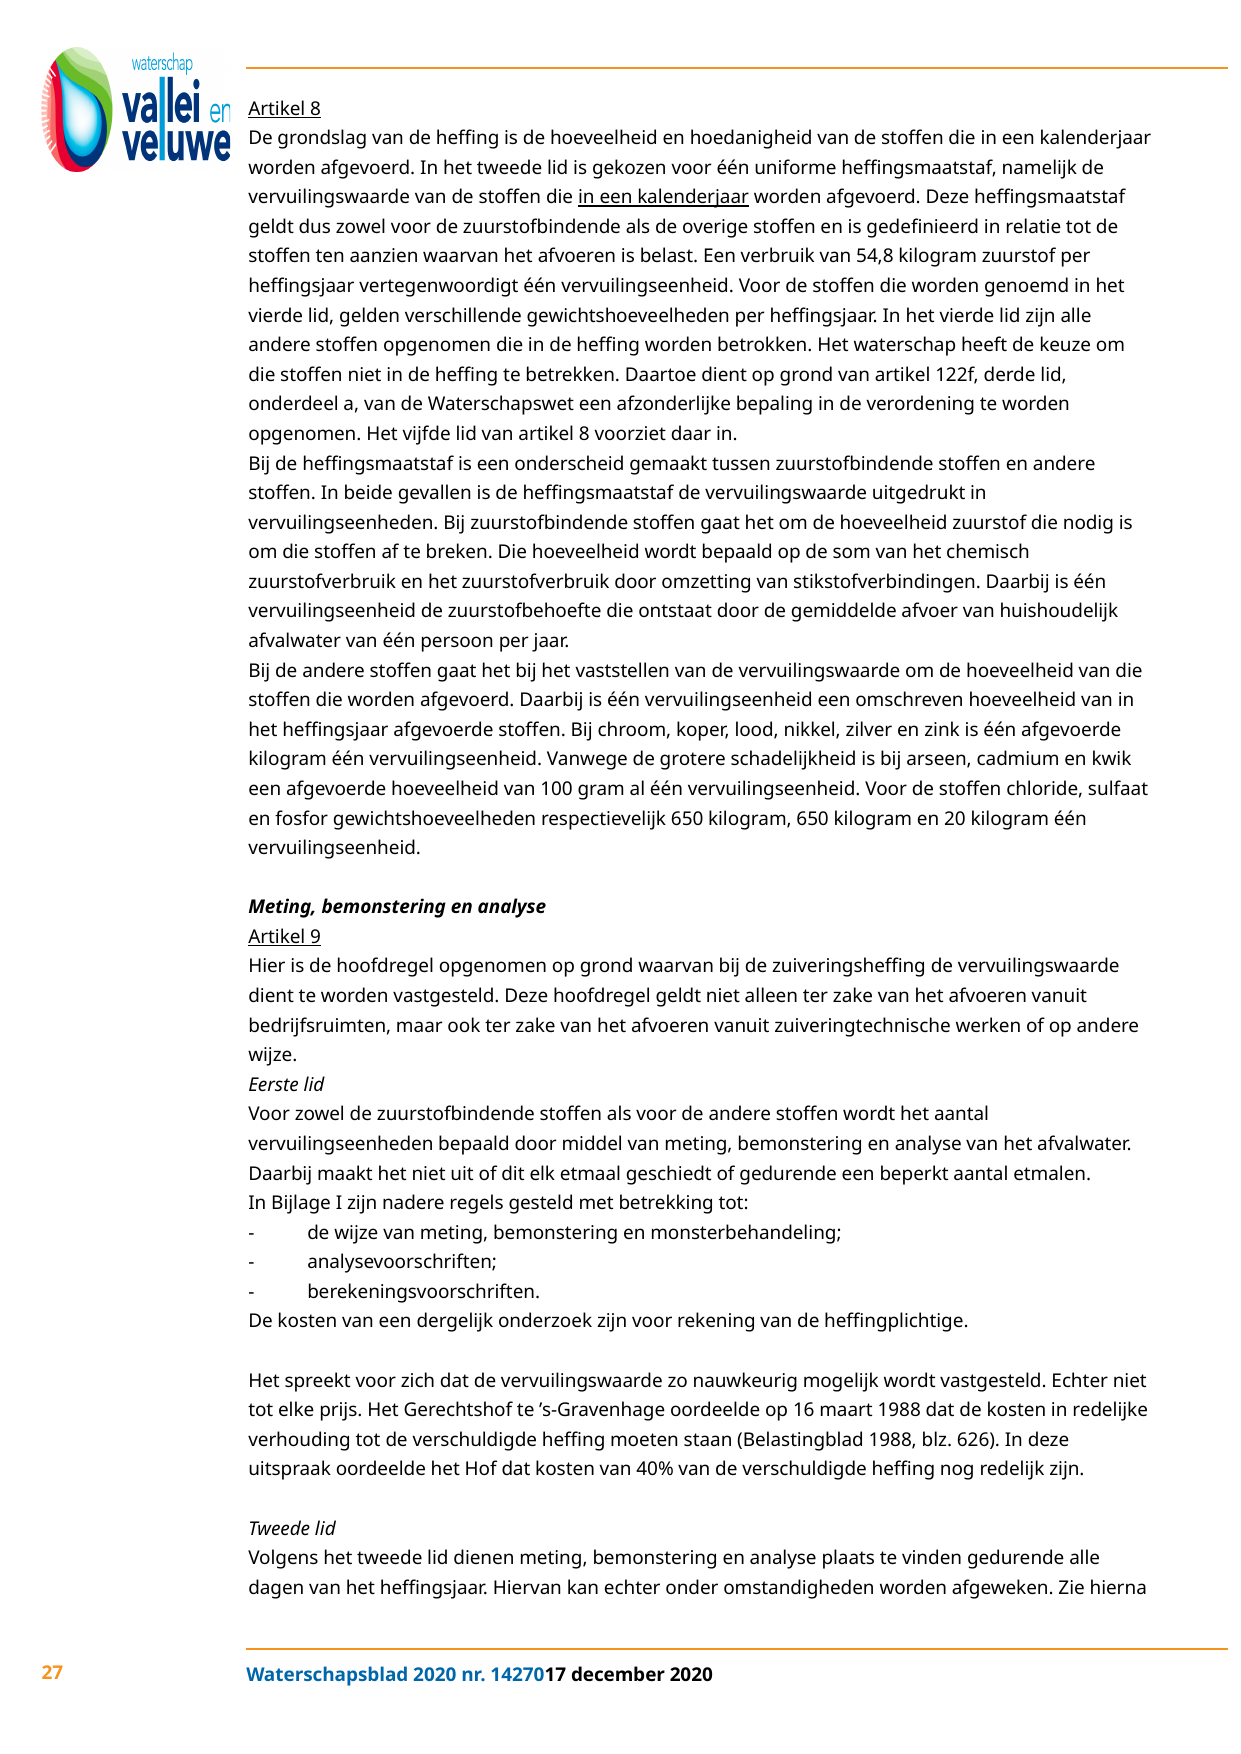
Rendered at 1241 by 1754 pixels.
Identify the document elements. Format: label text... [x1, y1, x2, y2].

text Het spreekt voor zich dat de vervuilingswaarde zo nauwkeurig mogelijk wordt vastgesteld. Echter niet tot elke prijs. Het Gerechtshof te ’s-Gravenhage oordeelde op 16 maart 1988 dat de kosten in redelijke verhouding tot de verschuldigde heffing moeten staan (Belastingblad 1988, blz. 626). In deze uitspraak oordeelde het Hof dat kosten van 40% van de verschuldigde heffing nog redelijk zijn. [248, 1367, 1152, 1481]
text Tweede lid [248, 1515, 1152, 1541]
text Eerste lid [248, 1071, 1152, 1097]
text Volgens het tweede lid dienen meting, bemonstering en analyse plaats te vinden gedurende alle dagen van het heffingsjaar. Hiervan kan echter onder omstandigheden worden afgeweken. Zie hierna [248, 1544, 1152, 1600]
text De kosten van een dergelijk onderzoek zijn voor rekening van de heffingplichtige. [248, 1308, 1152, 1333]
text De grondslag van de heffing is de hoeveelheid en hoedanigheid van de stoffen die in een kalenderjaar worden afgevoerd. In het tweede lid is gekozen voor één uniforme heffingsmaatstaf, namelijk de vervuilingswaarde van de stoffen die in een kalenderjaar worden afgevoerd. Deze heffingsmaatstaf geldt dus zowel voor de zuurstofbindende als de overige stoffen en is gedefinieerd in relatie tot de stoffen ten aanzien waarvan het afvoeren is belast. Een verbruik van 54,8 kilogram zuurstof per heffingsjaar vertegenwoordigt één vervuilingseenheid. Voor de stoffen die worden genoemd in het vierde lid, gelden verschillende gewichtshoeveelheden per heffingsjaar. In het vierde lid zijn alle andere stoffen opgenomen die in de heffing worden betrokken. Het waterschap heeft de keuze om die stoffen niet in de heffing te betrekken. Daartoe dient op grond van artikel 122f, derde lid, onderdeel a, van de Waterschapswet een afzonderlijke bepaling in de verordening te worden opgenomen. Het vijfde lid van artikel 8 voorziet daar in. [248, 124, 1152, 446]
list de wijze van meting, bemonstering en monsterbehandeling; [248, 1219, 1152, 1245]
text In Bijlage I zijn nadere regels gesteld met betrekking tot: [248, 1189, 1152, 1215]
picture [41, 47, 231, 172]
text Voor zowel de zuurstofbindende stoffen als voor de andere stoffen wordt het aantal vervuilingseenheden bepaald door middel van meting, bemonstering en analyse van het afvalwater. Daarbij maakt het niet uit of dit elk etmaal geschiedt of gedurende een beperkt aantal etmalen. [248, 1101, 1152, 1186]
text Artikel 9 [248, 923, 1152, 949]
text Artikel 8 [248, 95, 1152, 121]
text Bij de heffingsmaatstaf is een onderscheid gemaakt tussen zuurstofbindende stoffen en andere stoffen. In beide gevallen is de heffingsmaatstaf de vervuilingswaarde uitgedrukt in vervuilingseenheden. Bij zuurstofbindende stoffen gaat het om de hoeveelheid zuurstof die nodig is om die stoffen af te breken. Die hoeveelheid wordt bepaald op de som van het chemisch zuurstofverbruik en het zuurstofverbruik door omzetting van stikstofverbindingen. Daarbij is één vervuilingseenheid de zuurstofbehoefte die ontstaat door de gemiddelde afvoer van huishoudelijk afvalwater van één persoon per jaar. [248, 450, 1152, 653]
list analysevoorschriften; [248, 1248, 1152, 1274]
text Bij de andere stoffen gaat het bij het vaststellen van de vervuilingswaarde om de hoeveelheid van die stoffen die worden afgevoerd. Daarbij is één vervuilingseenheid een omschreven hoeveelheid van in het heffingsjaar afgevoerde stoffen. Bij chroom, koper, lood, nikkel, zilver en zink is één afgevoerde kilogram één vervuilingseenheid. Vanwege de grotere schadelijkheid is bij arseen, cadmium en kwik een afgevoerde hoeveelheid van 100 gram al één vervuilingseenheid. Voor de stoffen chloride, sulfaat en fosfor gewichtshoeveelheden respectievelijk 650 kilogram, 650 kilogram en 20 kilogram één vervuilingseenheid. [248, 657, 1152, 860]
list berekeningsvoorschriften. [248, 1278, 1152, 1304]
text Hier is de hoofdregel opgenomen op grond waarvan bij de zuiveringsheffing de vervuilingswaarde dient te worden vastgesteld. Deze hoofdregel geldt niet alleen ter zake van het afvoeren vanuit bedrijfsruimten, maar ook ter zake van het afvoeren vanuit zuiveringtechnische werken of op andere wijze. [248, 953, 1152, 1067]
text Meting, bemonstering en analyse [248, 893, 1152, 919]
